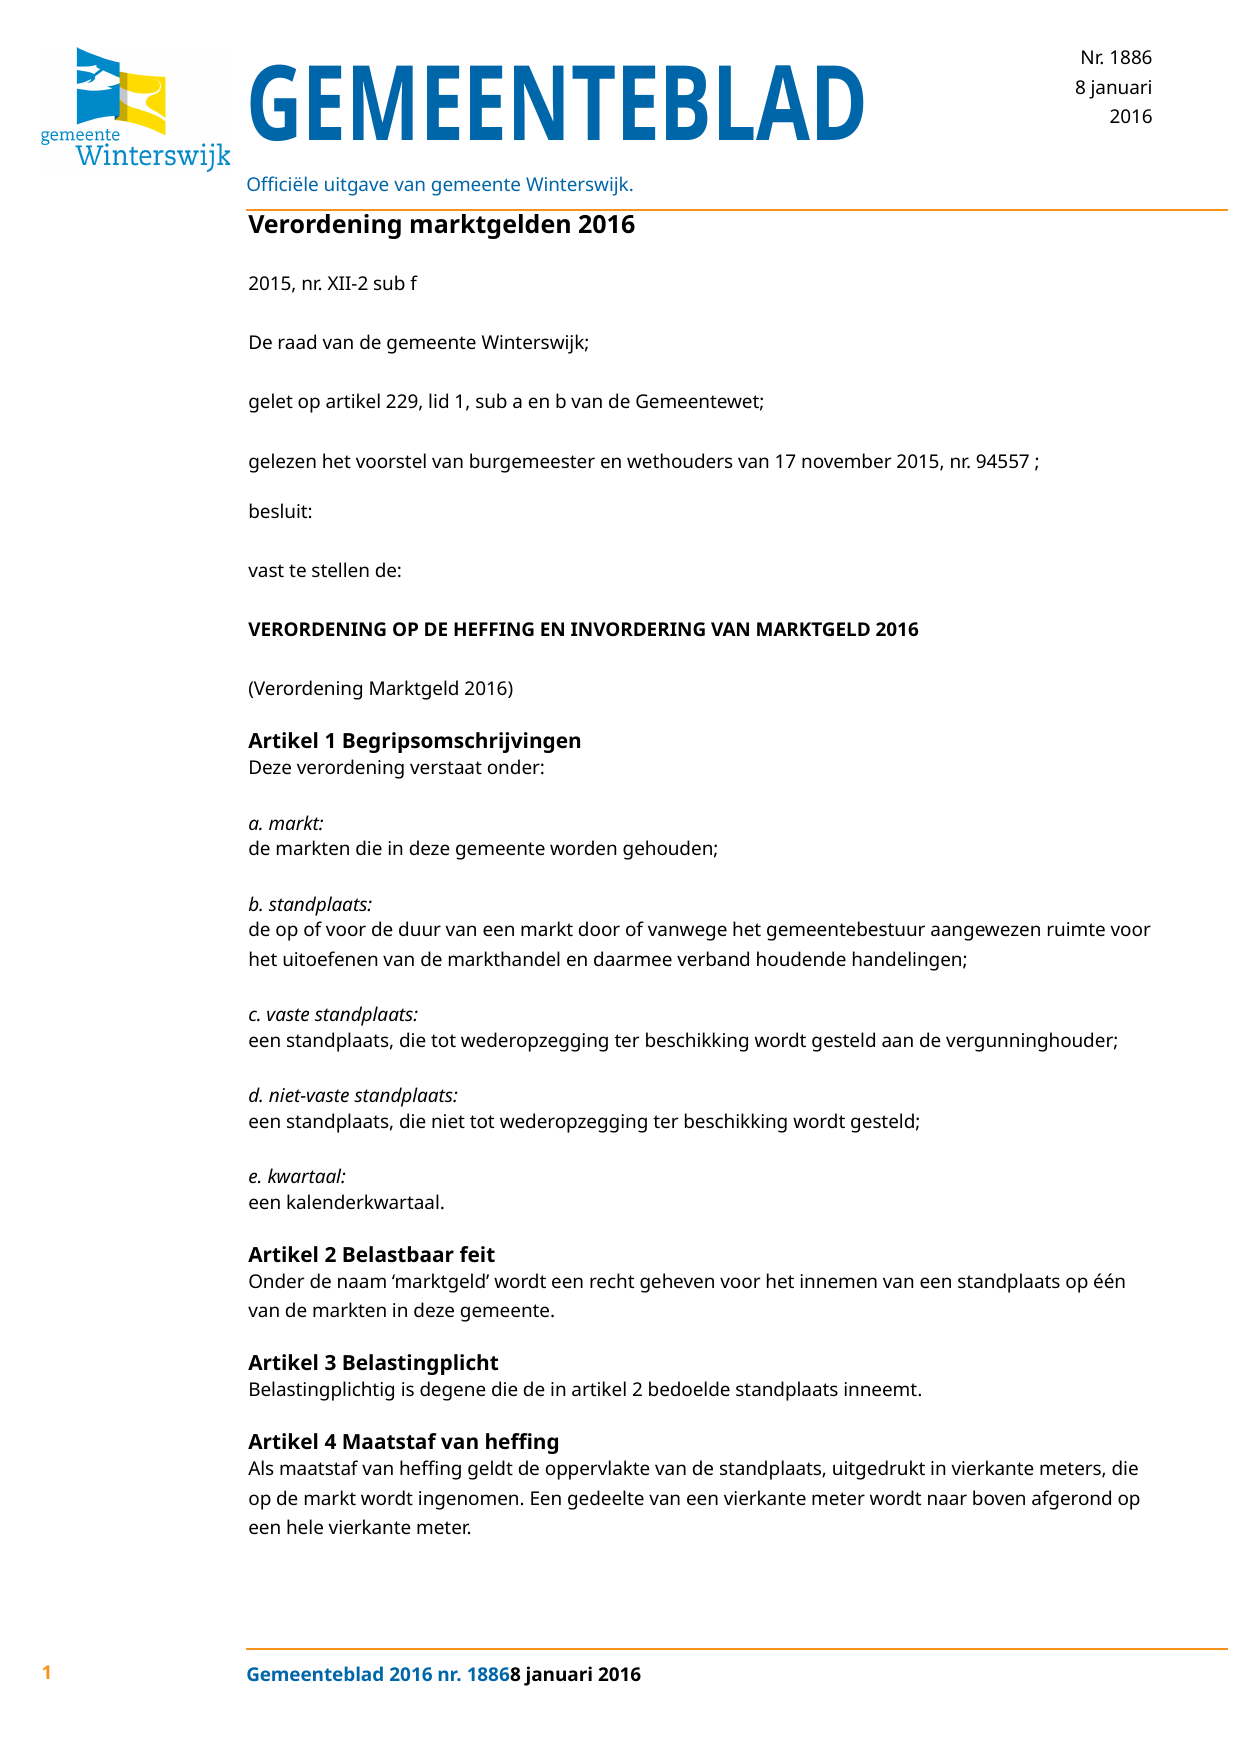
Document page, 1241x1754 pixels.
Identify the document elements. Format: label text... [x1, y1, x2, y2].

text gelet op artikel 229, lid 1, sub a en b van de Gemeentewet; [248, 389, 1152, 414]
text de op of voor de duur van een markt door of vanwege het gemeentebestuur aangewezen ruimte voor het uitoefenen van de markthandel en daarmee verband houdende handelingen; [248, 917, 1152, 972]
text Onder de naam ‘marktgeld’ wordt een recht geheven voor het innemen van een standplaats op één van de markten in deze gemeente. [248, 1268, 1152, 1323]
text vast te stellen de: [248, 557, 1152, 583]
text d. niet-vaste standplaats: [248, 1082, 1152, 1108]
text een standplaats, die tot wederopzegging ter beschikking wordt gesteld aan de vergunninghouder; [248, 1027, 1152, 1053]
text gelezen het voorstel van burgemeester en wethouders van 17 november 2015, nr. 94557 ; [248, 448, 1152, 473]
text a. markt: [248, 810, 1152, 836]
text Artikel 3 Belastingplicht [248, 1348, 1152, 1377]
text Artikel 1 Begripsomschrijvingen [248, 726, 1152, 754]
text De raad van de gemeente Winterswijk; [248, 329, 1152, 355]
text 2015, nr. XII-2 sub f [248, 270, 1152, 296]
text Deze verordening verstaat onder: [248, 754, 1152, 780]
text Artikel 2 Belastbaar feit [248, 1240, 1152, 1268]
text een kalenderkwartaal. [248, 1189, 1152, 1215]
text b. standplaats: [248, 891, 1152, 917]
text c. vaste standplaats: [248, 1001, 1152, 1027]
text VERORDENING OP DE HEFFING EN INVORDERING VAN MARKTGELD 2016 [248, 616, 1152, 642]
text de markten die in deze gemeente worden gehouden; [248, 836, 1152, 861]
text Artikel 4 Maatstaf van heffing [248, 1427, 1152, 1455]
text (Verordening Marktgeld 2016) [248, 676, 1152, 701]
text Als maatstaf van heffing geldt de oppervlakte van de standplaats, uitgedrukt in vierkante meters, die op de markt wordt ingenomen. Een gedeelte van een vierkante meter wordt naar boven afgerond op een hele vierkante meter. [248, 1455, 1152, 1540]
text besluit: [248, 498, 1152, 524]
picture [225, 153, 231, 162]
text een standplaats, die niet tot wederopzegging ter beschikking wordt gesteld; [248, 1108, 1152, 1134]
text e. kwartaal: [248, 1163, 1152, 1189]
picture [41, 47, 231, 172]
text Belastingplichtig is degene die de in artikel 2 bedoelde standplaats inneemt. [248, 1377, 1152, 1402]
text Verordening marktgelden 2016 [248, 211, 1152, 241]
